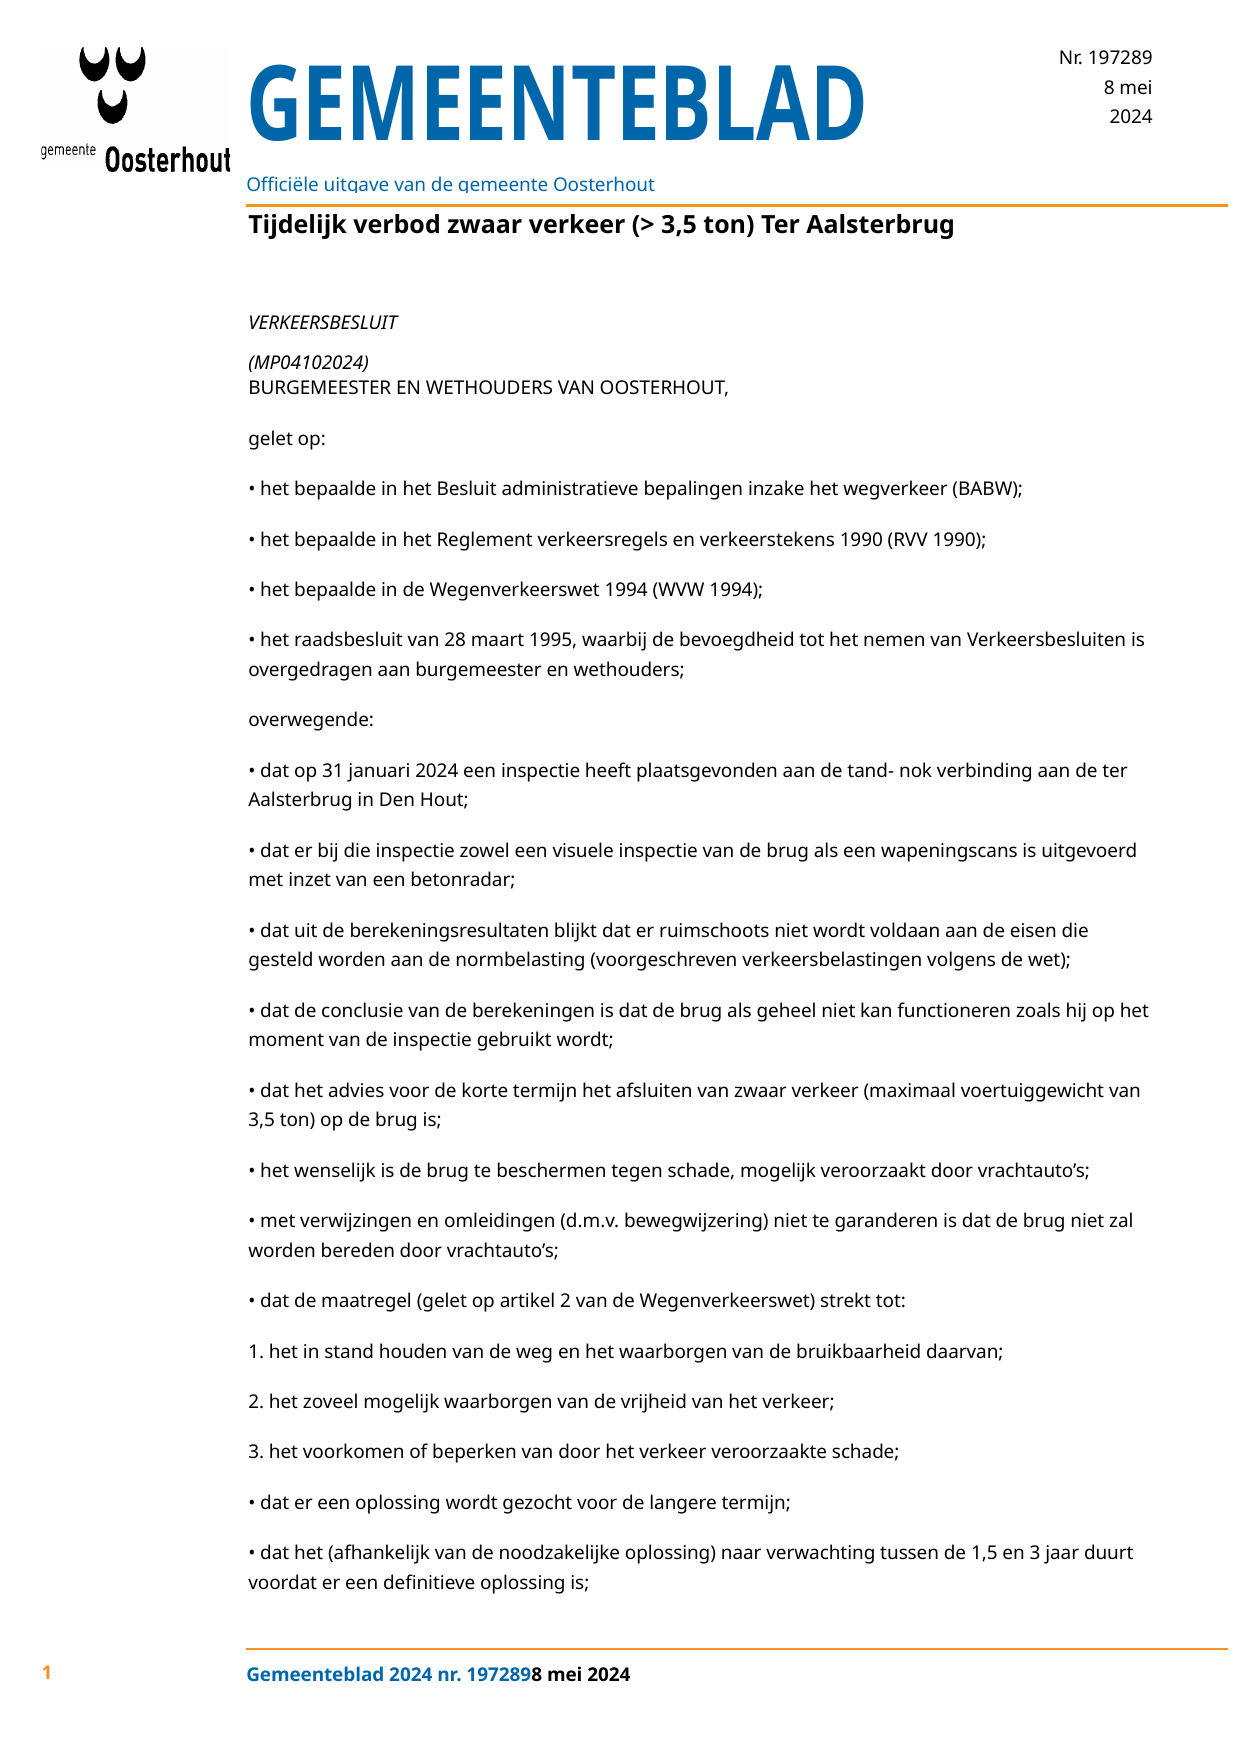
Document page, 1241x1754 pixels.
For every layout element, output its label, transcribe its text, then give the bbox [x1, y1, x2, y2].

text • dat het (afhankelijk van de noodzakelijke oplossing) naar verwachting tussen de 1,5 en 3 jaar duurt voordat er een definitieve oplossing is; [248, 1539, 1152, 1595]
text 3. het voorkomen of beperken van door het verkeer veroorzaakte schade; [248, 1439, 1152, 1464]
text • dat het advies voor de korte termijn het afsluiten van zwaar verkeer (maximaal voertuiggewicht van 3,5 ton) op de brug is; [248, 1077, 1152, 1132]
text • dat de conclusie van de berekeningen is dat de brug als geheel niet kan functioneren zoals hij op het moment van de inspectie gebruikt wordt; [248, 997, 1152, 1052]
text • het bepaalde in de Wegenverkeerswet 1994 (WVW 1994); [248, 576, 1152, 602]
text • het bepaalde in het Besluit administratieve bepalingen inzake het wegverkeer (BABW); [248, 475, 1152, 501]
text • het raadsbesluit van 28 maart 1995, waarbij de bevoegdheid tot het nemen van Verkeersbesluiten is overgedragen aan burgemeester en wethouders; [248, 627, 1152, 682]
text overwegende: [248, 707, 1152, 732]
text • dat uit de berekeningsresultaten blijkt dat er ruimschoots niet wordt voldaan aan de eisen die gesteld worden aan de normbelasting (voorgeschreven verkeersbelastingen volgens de wet); [248, 917, 1152, 972]
text • het bepaalde in het Reglement verkeersregels en verkeerstekens 1990 (RVV 1990); [248, 526, 1152, 552]
picture [41, 47, 231, 172]
text BURGEMEESTER EN WETHOUDERS VAN OOSTERHOUT, [248, 374, 1152, 400]
text • het wenselijk is de brug te beschermen tegen schade, mogelijk veroorzaakt door vrachtauto’s; [248, 1157, 1152, 1183]
text VERKEERSBESLUIT [248, 309, 1152, 335]
text gelet op: [248, 425, 1152, 451]
text 2. het zoveel mogelijk waarborgen van de vrijheid van het verkeer; [248, 1388, 1152, 1414]
text • dat er bij die inspectie zowel een visuele inspectie van de brug als een wapeningscans is uitgevoerd met inzet van een betonradar; [248, 837, 1152, 892]
text • dat de maatregel (gelet op artikel 2 van de Wegenverkeerswet) strekt tot: [248, 1287, 1152, 1313]
text • met verwijzingen en omleidingen (d.m.v. bewegwijzering) niet te garanderen is dat de brug niet zal worden bereden door vrachtauto’s; [248, 1207, 1152, 1263]
text • dat er een oplossing wordt gezocht voor de langere termijn; [248, 1489, 1152, 1515]
text (MP04102024) [248, 349, 1152, 374]
text • dat op 31 januari 2024 een inspectie heeft plaatsgevonden aan de tand- nok verbinding aan de ter Aalsterbrug in Den Hout; [248, 757, 1152, 812]
text Tijdelijk verbod zwaar verkeer (> 3,5 ton) Ter Aalsterbrug [248, 207, 1152, 241]
text 1. het in stand houden van de weg en het waarborgen van de bruikbaarheid daarvan; [248, 1338, 1152, 1364]
